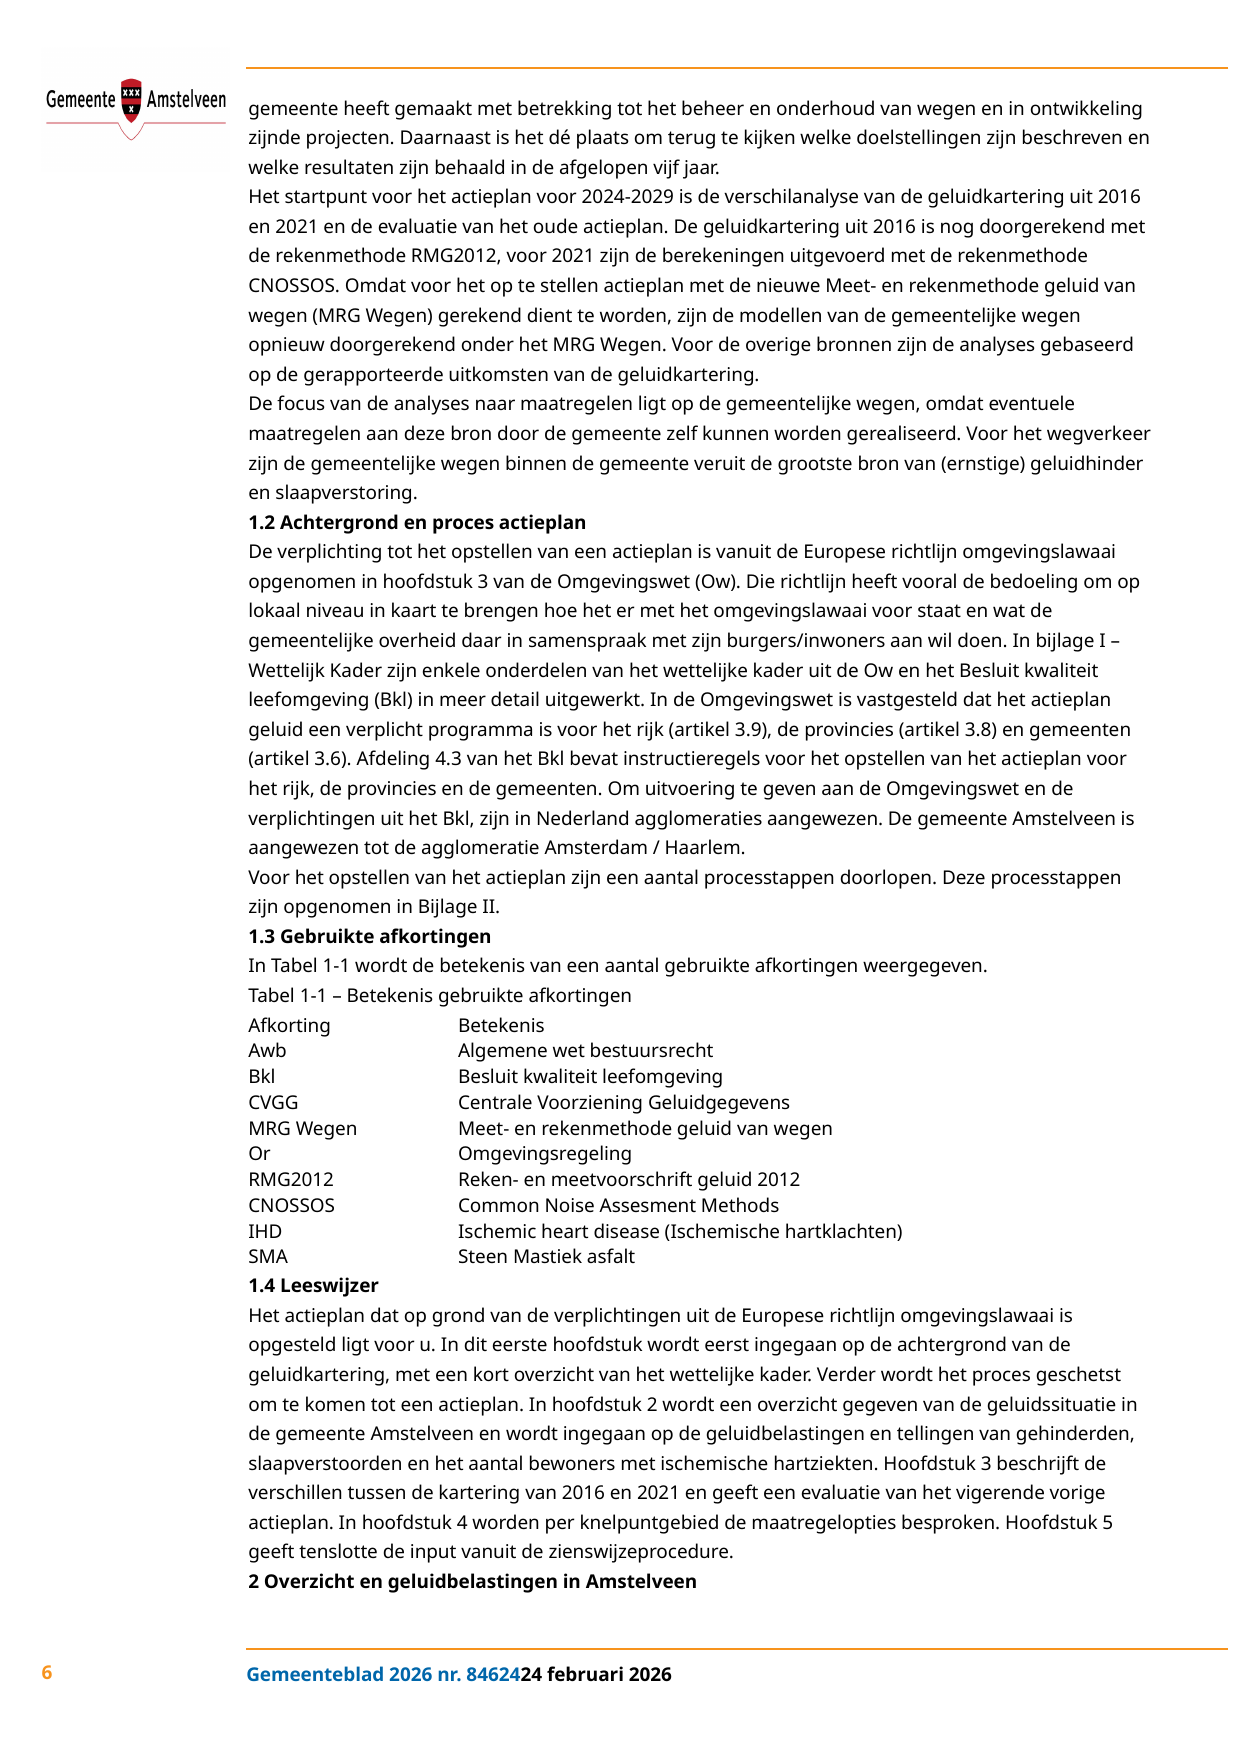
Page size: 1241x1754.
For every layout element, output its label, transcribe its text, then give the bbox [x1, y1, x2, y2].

table_cell SMA [248, 1244, 458, 1269]
table_cell Steen Mastiek asfalt [458, 1244, 1152, 1269]
table_cell CVGG [248, 1089, 458, 1115]
table_cell Or [248, 1141, 458, 1166]
table_cell RMG2012 [248, 1166, 458, 1192]
table_header Betekenis [458, 1012, 1152, 1038]
text 1.4 Leeswijzer [248, 1272, 1152, 1298]
text Het startpunt voor het actieplan voor 2024-2029 is de verschilanalyse van de geluidkartering uit 2016 en 2021 en de evaluatie van het oude actieplan. De geluidkartering uit 2016 is nog doorgerekend met de rekenmethode RMG2012, voor 2021 zijn de berekeningen uitgevoerd met de rekenmethode CNOSSOS. Omdat voor het op te stellen actieplan met de nieuwe Meet- en rekenmethode geluid van wegen (MRG Wegen) gerekend dient te worden, zijn de modellen van de gemeentelijke wegen opnieuw doorgerekend onder het MRG Wegen. Voor de overige bronnen zijn de analyses gebaseerd op de gerapporteerde uitkomsten van de geluidkartering. [248, 183, 1152, 387]
table_cell Awb [248, 1038, 458, 1063]
table_cell Common Noise Assesment Methods [458, 1192, 1152, 1218]
table_cell MRG Wegen [248, 1115, 458, 1141]
text Voor het opstellen van het actieplan zijn een aantal processtappen doorlopen. Deze processtappen zijn opgenomen in Bijlage II. [248, 864, 1152, 919]
text De verplichting tot het opstellen van een actieplan is vanuit de Europese richtlijn omgevingslawaai opgenomen in hoofdstuk 3 van de Omgevingswet (Ow). Die richtlijn heeft vooral de bedoeling om op lokaal niveau in kaart te brengen hoe het er met het omgevingslawaai voor staat en wat de gemeentelijke overheid daar in samenspraak met zijn burgers/inwoners aan wil doen. In bijlage I – Wettelijk Kader zijn enkele onderdelen van het wettelijke kader uit de Ow en het Besluit kwaliteit leefomgeving (Bkl) in meer detail uitgewerkt. In de Omgevingswet is vastgesteld dat het actieplan geluid een verplicht programma is voor het rijk (artikel 3.9), de provincies (artikel 3.8) en gemeenten (artikel 3.6). Afdeling 4.3 van het Bkl bevat instructieregels voor het opstellen van het actieplan voor het rijk, de provincies en de gemeenten. Om uitvoering te geven aan de Omgevingswet en de verplichtingen uit het Bkl, zijn in Nederland agglomeraties aangewezen. De gemeente Amstelveen is aangewezen tot de agglomeratie Amsterdam / Haarlem. [248, 538, 1152, 860]
table_cell Omgevingsregeling [458, 1141, 1152, 1166]
table_cell Reken- en meetvoorschrift geluid 2012 [458, 1166, 1152, 1192]
text In Tabel 1-1 wordt de betekenis van een aantal gebruikte afkortingen weergegeven. [248, 953, 1152, 978]
table_cell CNOSSOS [248, 1192, 458, 1218]
text 1.2 Achtergrond en proces actieplan [248, 509, 1152, 535]
text Het actieplan dat op grond van de verplichtingen uit de Europese richtlijn omgevingslawaai is opgesteld ligt voor u. In dit eerste hoofdstuk wordt eerst ingegaan op de achtergrond van de geluidkartering, met een kort overzicht van het wettelijke kader. Verder wordt het proces geschetst om te komen tot een actieplan. In hoofdstuk 2 wordt een overzicht gegeven van de geluidssituatie in de gemeente Amstelveen en wordt ingegaan op de geluidbelastingen en tellingen van gehinderden, slaapverstoorden en het aantal bewoners met ischemische hartziekten. Hoofdstuk 3 beschrijft de verschillen tussen de kartering van 2016 en 2021 en geeft een evaluatie van het vigerende vorige actieplan. In hoofdstuk 4 worden per knelpuntgebied de maatregelopties besproken. Hoofdstuk 5 geeft tenslotte de input vanuit de zienswijzeprocedure. [248, 1302, 1152, 1564]
text gemeente heeft gemaakt met betrekking tot het beheer en onderhoud van wegen en in ontwikkeling zijnde projecten. Daarnaast is het dé plaats om terug te kijken welke doelstellingen zijn beschreven en welke resultaten zijn behaald in de afgelopen vijf jaar. [248, 95, 1152, 180]
text 2 Overzicht en geluidbelastingen in Amstelveen [248, 1568, 1152, 1594]
table_cell Centrale Voorziening Geluidgegevens [458, 1089, 1152, 1115]
table_cell Bkl [248, 1064, 458, 1089]
table_cell Meet- en rekenmethode geluid van wegen [458, 1115, 1152, 1141]
text De focus van de analyses naar maatregelen ligt op de gemeentelijke wegen, omdat eventuele maatregelen aan deze bron door de gemeente zelf kunnen worden gerealiseerd. Voor het wegverkeer zijn de gemeentelijke wegen binnen de gemeente veruit de grootste bron van (ernstige) geluidhinder en slaapverstoring. [248, 391, 1152, 505]
table_cell Ischemic heart disease (Ischemische hartklachten) [458, 1218, 1152, 1243]
table_cell Algemene wet bestuursrecht [458, 1038, 1152, 1063]
table_cell Besluit kwaliteit leefomgeving [458, 1064, 1152, 1089]
table_header Afkorting [248, 1012, 458, 1038]
text 1.3 Gebruikte afkortingen [248, 923, 1152, 949]
picture [41, 47, 231, 172]
table_cell IHD [248, 1218, 458, 1243]
text Tabel 1-1 – Betekenis gebruikte afkortingen [248, 982, 1152, 1008]
